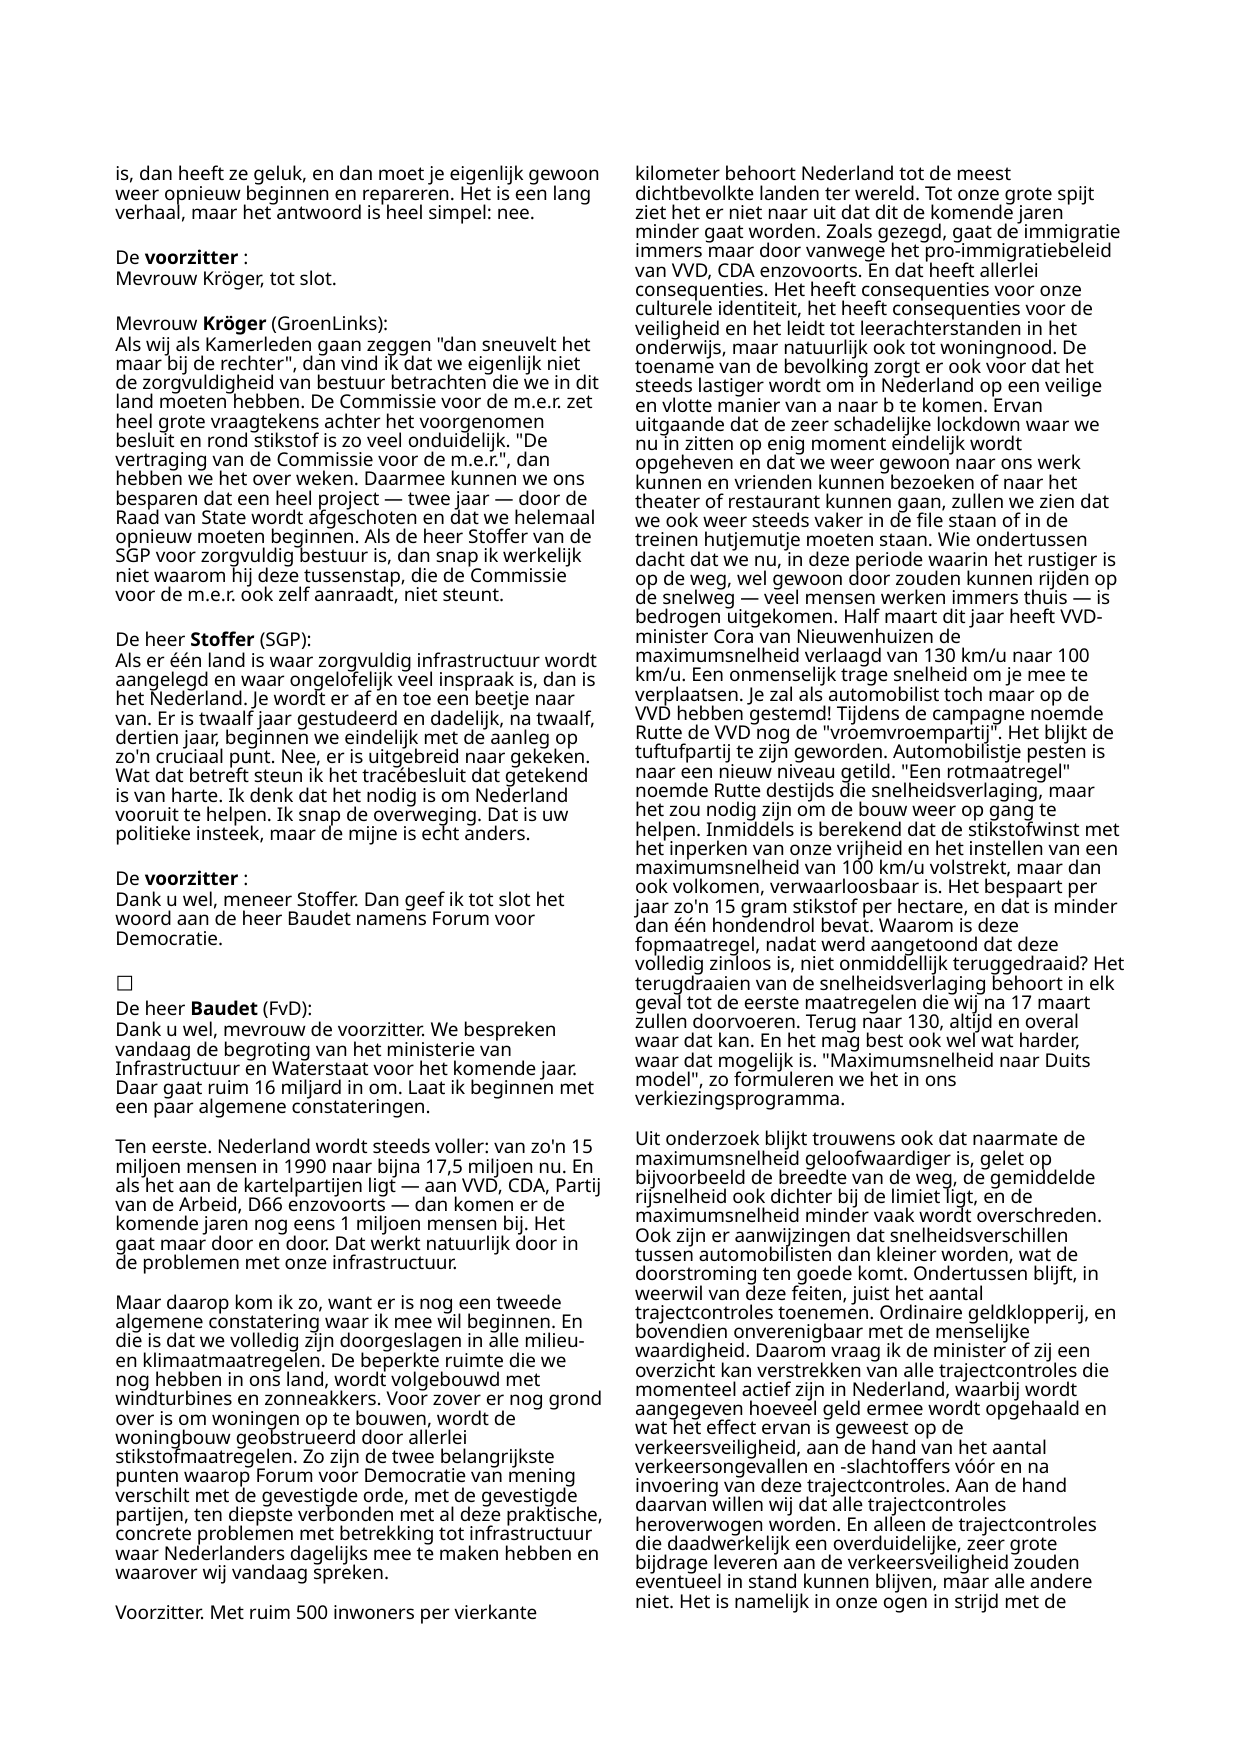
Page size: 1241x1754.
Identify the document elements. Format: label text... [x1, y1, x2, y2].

text Als er één land is waar zorgvuldig infrastructuur wordt aangelegd en waar ongelofelijk veel inspraak is, dan is het Nederland. Je wordt er af en toe een beetje naar van. Er is twaalf jaar gestudeerd en dadelijk, na twaalf, dertien jaar, beginnen we eindelijk met de aanleg op zo'n cruciaal punt. Nee, er is uitgebreid naar gekeken. Wat dat betreft steun ik het tracébesluit dat getekend is van harte. Ik denk dat het nodig is om Nederland vooruit te helpen. Ik snap de overweging. Dat is uw politieke insteek, maar de mijne is echt anders. [115, 652, 605, 844]
text Dank u wel, meneer Stoffer. Dan geef ik tot slot het woord aan de heer Baudet namens Forum voor Democratie. [115, 891, 605, 949]
text Mevrouw Kröger, tot slot. [115, 270, 605, 289]
text is, dan heeft ze geluk, en dan moet je eigenlijk gewoon weer opnieuw beginnen en repareren. Het is een lang verhaal, maar het antwoord is heel simpel: nee. [115, 165, 605, 223]
text De heer Stoffer (SGP): [115, 626, 605, 652]
text Uit onderzoek blijkt trouwens ook dat naarmate de maximumsnelheid geloofwaardiger is, gelet op bijvoorbeeld de breedte van de weg, de gemiddelde rijsnelheid ook dichter bij de limiet ligt, en de maximumsnelheid minder vaak wordt overschreden. Ook zijn er aanwijzingen dat snelheidsverschillen tussen automobilisten dan kleiner worden, wat de doorstroming ten goede komt. Ondertussen blijft, in weerwil van deze feiten, juist het aantal trajectcontroles toenemen. Ordinaire geldklopperij, en bovendien onverenigbaar met de menselijke waardigheid. Daarom vraag ik de minister of zij een overzicht kan verstrekken van alle trajectcontroles die momenteel actief zijn in Nederland, waarbij wordt aangegeven hoeveel geld ermee wordt opgehaald en wat het effect ervan is geweest op de verkeersveiligheid, aan de hand van het aantal verkeersongevallen en -slachtoffers vóór en na invoering van deze trajectcontroles. Aan de hand daarvan willen wij dat alle trajectcontroles heroverwogen worden. En alleen de trajectcontroles die daadwerkelijk een overduidelijke, zeer grote bijdrage leveren aan de verkeersveiligheid zouden eventueel in stand kunnen blijven, maar alle andere niet. Het is namelijk in onze ogen in strijd met de [635, 1130, 1125, 1612]
text kilometer behoort Nederland tot de meest dichtbevolkte landen ter wereld. Tot onze grote spijt ziet het er niet naar uit dat dit de komende jaren minder gaat worden. Zoals gezegd, gaat de immigratie immers maar door vanwege het pro-immigratiebeleid van VVD, CDA enzovoorts. En dat heeft allerlei consequenties. Het heeft consequenties voor onze culturele identiteit, het heeft consequenties voor de veiligheid en het leidt tot leerachterstanden in het onderwijs, maar natuurlijk ook tot woningnood. De toename van de bevolking zorgt er ook voor dat het steeds lastiger wordt om in Nederland op een veilige en vlotte manier van a naar b te komen. Ervan uitgaande dat de zeer schadelijke lockdown waar we nu in zitten op enig moment eindelijk wordt opgeheven en dat we weer gewoon naar ons werk kunnen en vrienden kunnen bezoeken of naar het theater of restaurant kunnen gaan, zullen we zien dat we ook weer steeds vaker in de file staan of in de treinen hutjemutje moeten staan. Wie ondertussen dacht dat we nu, in deze periode waarin het rustiger is op de weg, wel gewoon door zouden kunnen rijden op de snelweg — veel mensen werken immers thuis — is bedrogen uitgekomen. Half maart dit jaar heeft VVD-minister Cora van Nieuwenhuizen de maximumsnelheid verlaagd van 130 km/u naar 100 km/u. Een onmenselijk trage snelheid om je mee te verplaatsen. Je zal als automobilist toch maar op de VVD hebben gestemd! Tijdens de campagne noemde Rutte de VVD nog de "vroemvroempartij". Het blijkt de tuftufpartij te zijn geworden. Automobilistje pesten is naar een nieuw niveau getild. "Een rotmaatregel" noemde Rutte destijds die snelheidsverlaging, maar het zou nodig zijn om de bouw weer op gang te helpen. Inmiddels is berekend dat de stikstofwinst met het inperken van onze vrijheid en het instellen van een maximumsnelheid van 100 km/u volstrekt, maar dan ook volkomen, verwaarloosbaar is. Het bespaart per jaar zo'n 15 gram stikstof per hectare, en dat is minder dan één hondendrol bevat. Waarom is deze fopmaatregel, nadat werd aangetoond dat deze volledig zinloos is, niet onmiddellijk teruggedraaid? Het terugdraaien van de snelheidsverlaging behoort in elk geval tot de eerste maatregelen die wij na 17 maart zullen doorvoeren. Terug naar 130, altijd en overal waar dat kan. En het mag best ook wel wat harder, waar dat mogelijk is. "Maximumsnelheid naar Duits model", zo formuleren we het in ons verkiezingsprogramma. [635, 165, 1125, 1109]
text Als wij als Kamerleden gaan zeggen "dan sneuvelt het maar bij de rechter", dan vind ik dat we eigenlijk niet de zorgvuldigheid van bestuur betrachten die we in dit land moeten hebben. De Commissie voor de m.e.r. zet heel grote vraagtekens achter het voorgenomen besluit en rond stikstof is zo veel onduidelijk. "De vertraging van de Commissie voor de m.e.r.", dan hebben we het over weken. Daarmee kunnen we ons besparen dat een heel project — twee jaar — door de Raad van State wordt afgeschoten en dat we helemaal opnieuw moeten beginnen. Als de heer Stoffer van de SGP voor zorgvuldig bestuur is, dan snap ik werkelijk niet waarom hij deze tussenstap, die de Commissie voor de m.e.r. ook zelf aanraadt, niet steunt. [115, 336, 605, 605]
text Ten eerste. Nederland wordt steeds voller: van zo'n 15 miljoen mensen in 1990 naar bijna 17,5 miljoen nu. En als het aan de kartelpartijen ligt — aan VVD, CDA, Partij van de Arbeid, D66 enzovoorts — dan komen er de komende jaren nog eens 1 miljoen mensen bij. Het gaat maar door en door. Dat werkt natuurlijk door in de problemen met onze infrastructuur. [115, 1138, 605, 1273]
text Mevrouw Kröger (GroenLinks): [115, 310, 605, 336]
text Dank u wel, mevrouw de voorzitter. We bespreken vandaag de begroting van het ministerie van Infrastructuur en Waterstaat voor het komende jaar. Daar gaat ruim 16 miljard in om. Laat ik beginnen met een paar algemene constateringen. [115, 1021, 605, 1118]
text Voorzitter. Met ruim 500 inwoners per vierkante [115, 1604, 605, 1623]
text Maar daarop kom ik zo, want er is nog een tweede algemene constatering waar ik mee wil beginnen. En die is dat we volledig zijn doorgeslagen in alle milieu- en klimaatmaatregelen. De beperkte ruimte die we nog hebben in ons land, wordt volgebouwd met windturbines en zonneakkers. Voor zover er nog grond over is om woningen op te bouwen, wordt de woningbouw geobstrueerd door allerlei stikstofmaatregelen. Zo zijn de twee belangrijkste punten waarop Forum voor Democratie van mening verschilt met de gevestigde orde, met de gevestigde partijen, ten diepste verbonden met al deze praktische, concrete problemen met betrekking tot infrastructuur waar Nederlanders dagelijks mee te maken hebben en waarover wij vandaag spreken. [115, 1294, 605, 1583]
text De heer Baudet (FvD): [115, 996, 605, 1021]
text De voorzitter : [115, 244, 605, 270]
text ⬜ [115, 970, 605, 996]
text De voorzitter : [115, 865, 605, 891]
